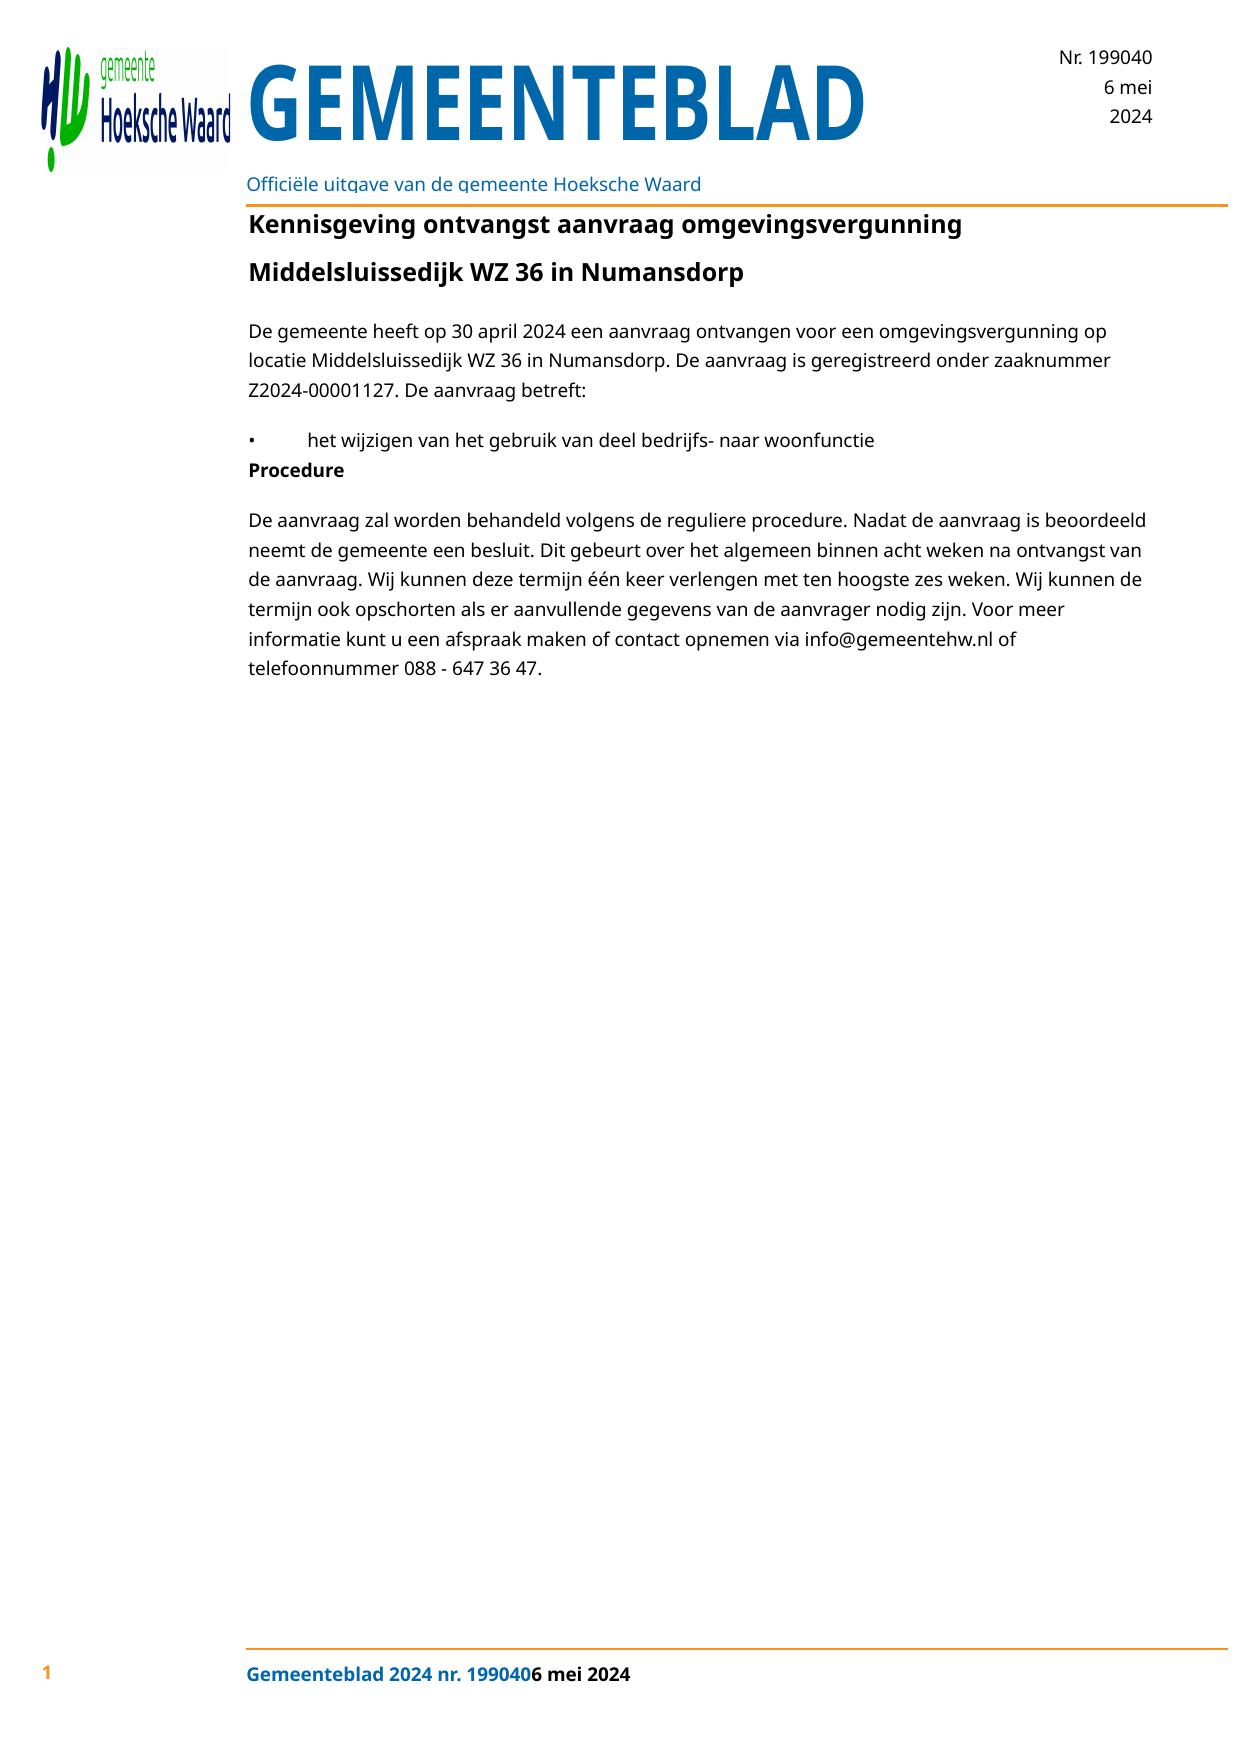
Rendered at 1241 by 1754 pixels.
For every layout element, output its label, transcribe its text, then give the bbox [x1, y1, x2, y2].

list het wijzigen van het gebruik van deel bedrijfs- naar woonfunctie [248, 427, 1152, 453]
picture [41, 47, 231, 172]
text Procedure [248, 457, 1152, 483]
text Kennisgeving ontvangst aanvraag omgevingsvergunning Middelsluissedijk WZ 36 in Numansdorp [248, 207, 1152, 288]
text De gemeente heeft op 30 april 2024 een aanvraag ontvangen voor een omgevingsvergunning op locatie Middelsluissedijk WZ 36 in Numansdorp. De aanvraag is geregistreerd onder zaaknummer Z2024-00001127. De aanvraag betreft: [248, 318, 1152, 403]
text De aanvraag zal worden behandeld volgens de reguliere procedure. Nadat de aanvraag is beoordeeld neemt de gemeente een besluit. Dit gebeurt over het algemeen binnen acht weken na ontvangst van de aanvraag. Wij kunnen deze termijn één keer verlengen met ten hoogste zes weken. Wij kunnen de termijn ook opschorten als er aanvullende gegevens van de aanvrager nodig zijn. Voor meer informatie kunt u een afspraak maken of contact opnemen via info@gemeentehw.nl of telefoonnummer 088 - 647 36 47. [248, 507, 1152, 681]
